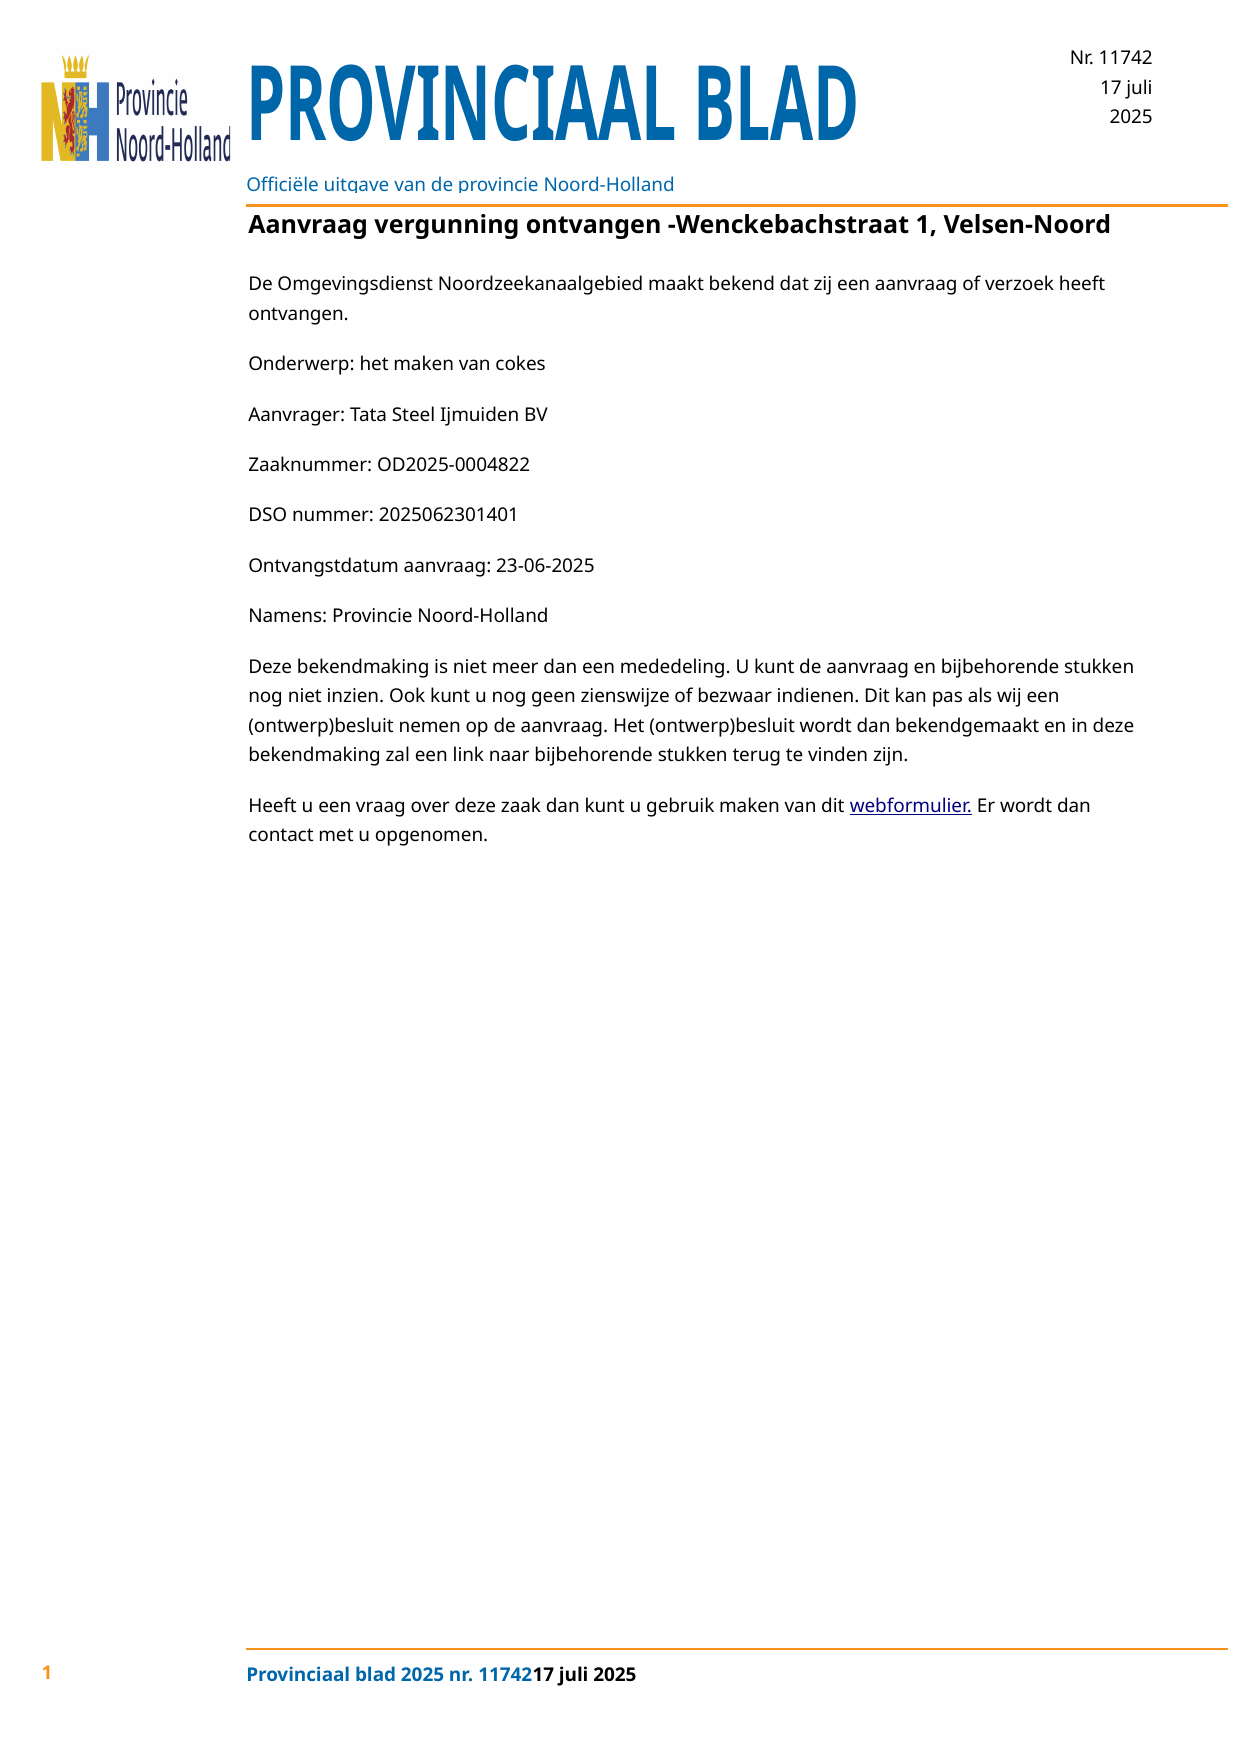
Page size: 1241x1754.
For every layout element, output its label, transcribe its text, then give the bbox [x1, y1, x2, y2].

text De Omgevingsdienst Noordzeekanaalgebied maakt bekend dat zij een aanvraag of verzoek heeft ontvangen. [248, 270, 1152, 326]
text Zaaknummer: OD2025-0004822 [248, 451, 1152, 477]
text DSO nummer: 2025062301401 [248, 502, 1152, 527]
text Ontvangstdatum aanvraag: 23-06-2025 [248, 552, 1152, 578]
text Aanvrager: Tata Steel Ijmuiden BV [248, 401, 1152, 426]
text Aanvraag vergunning ontvangen -Wenckebachstraat 1, Velsen-Noord [248, 207, 1152, 241]
text Heeft u een vraag over deze zaak dan kunt u gebruik maken van dit webformulier. Er wordt dan contact met u opgenomen. [248, 792, 1152, 847]
picture [41, 47, 231, 172]
text Namens: Provincie Noord-Holland [248, 602, 1152, 628]
text Onderwerp: het maken van cokes [248, 350, 1152, 376]
text Deze bekendmaking is niet meer dan een mededeling. U kunt de aanvraag en bijbehorende stukken nog niet inzien. Ook kunt u nog geen zienswijze of bezwaar indienen. Dit kan pas als wij een (ontwerp)besluit nemen op de aanvraag. Het (ontwerp)besluit wordt dan bekendgemaakt en in deze bekendmaking zal een link naar bijbehorende stukken terug te vinden zijn. [248, 653, 1152, 767]
